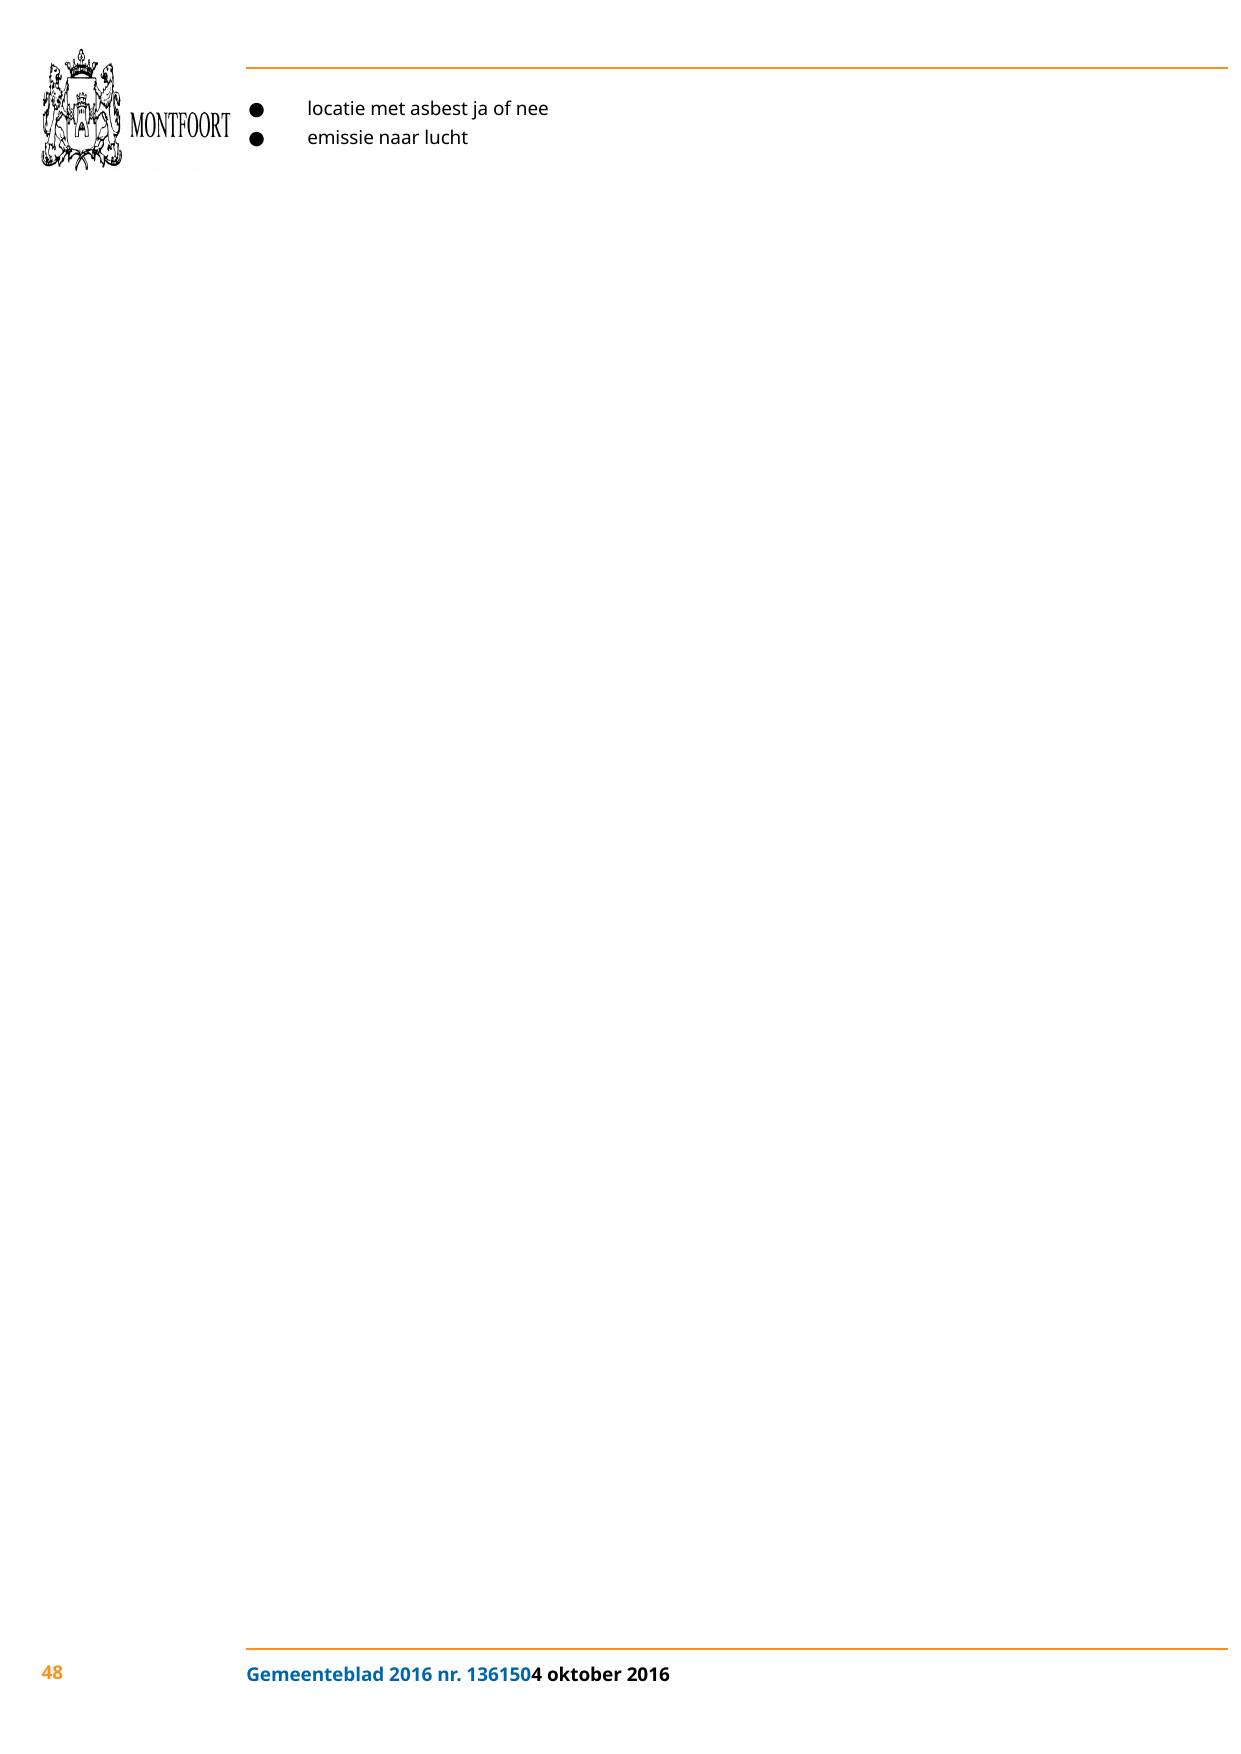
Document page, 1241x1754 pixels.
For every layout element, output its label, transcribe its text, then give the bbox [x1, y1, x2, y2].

picture [41, 47, 231, 172]
list emissie naar lucht [248, 124, 1152, 150]
list locatie met asbest ja of nee [248, 95, 1152, 121]
